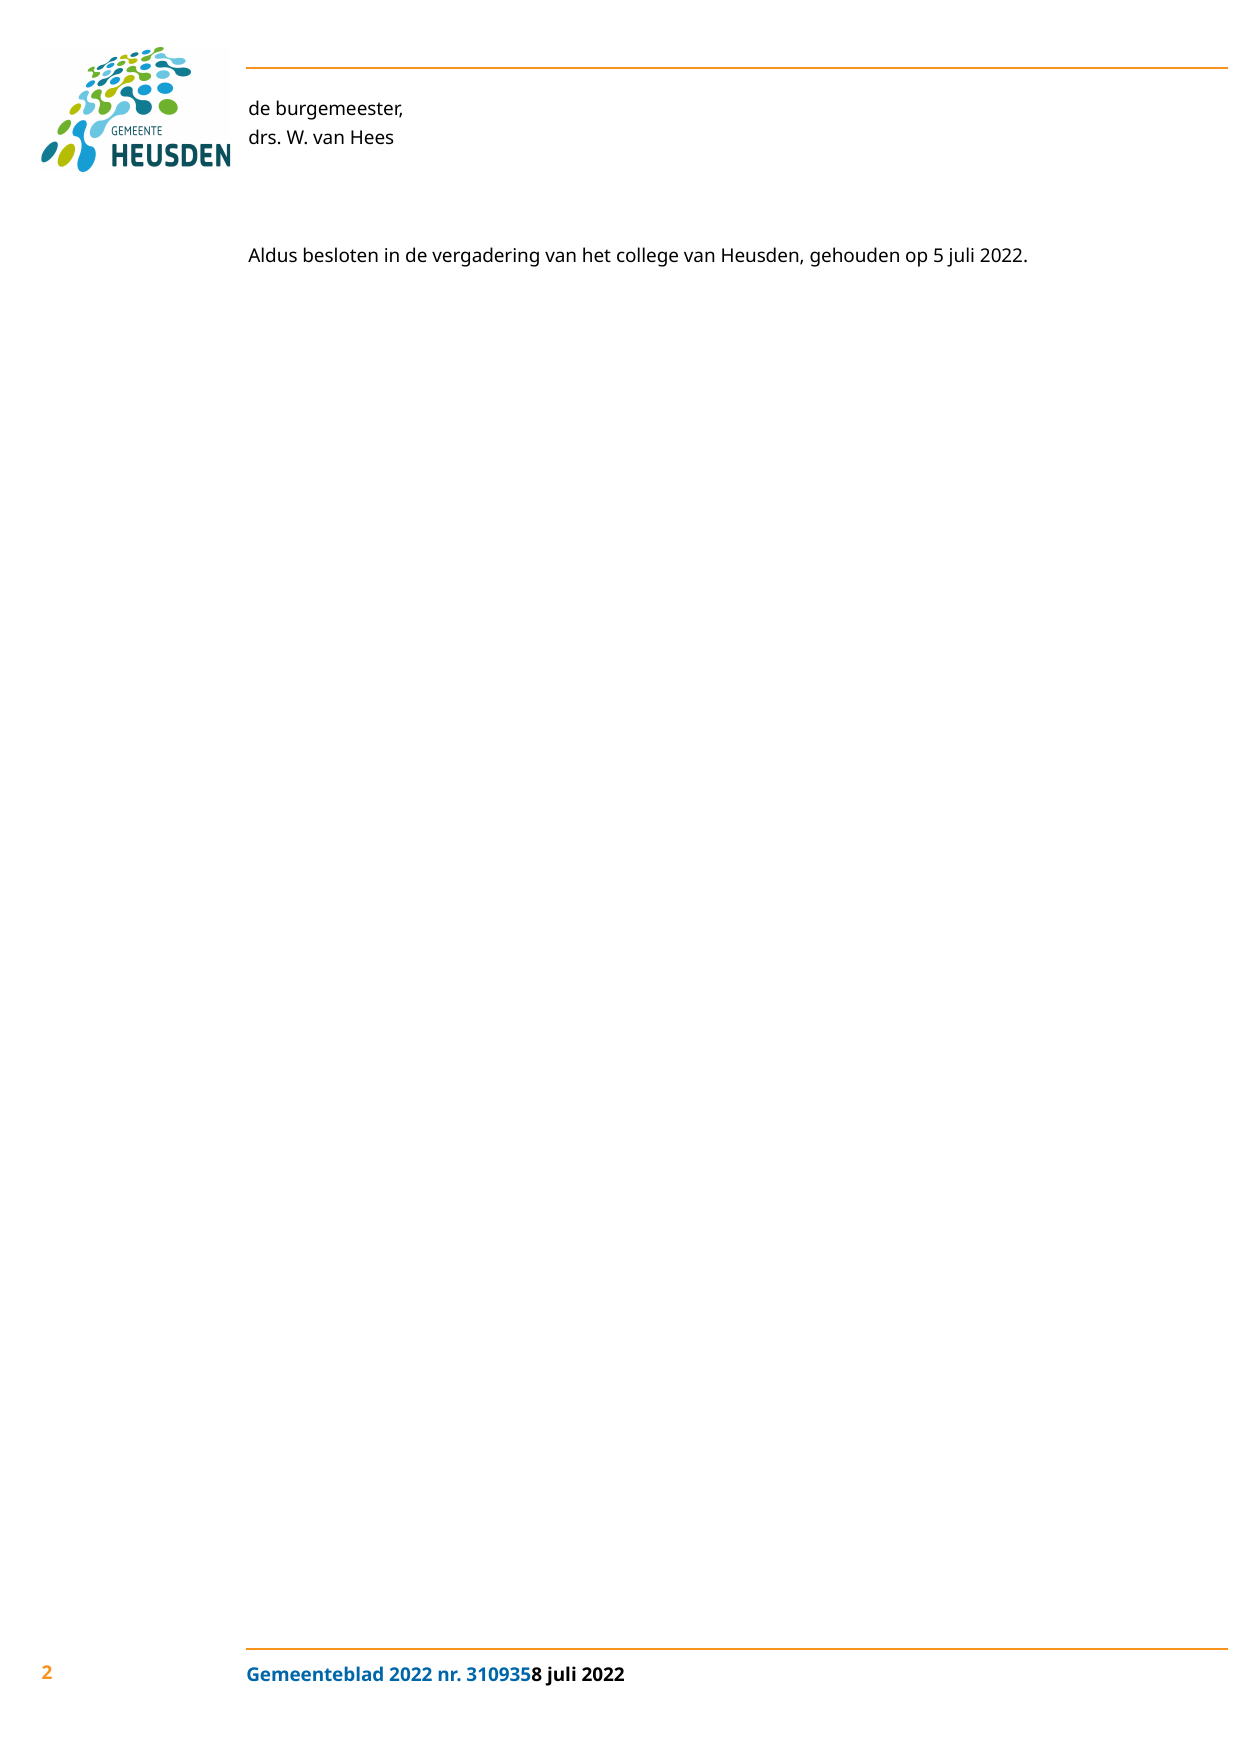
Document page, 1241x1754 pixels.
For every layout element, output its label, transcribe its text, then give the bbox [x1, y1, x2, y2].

picture [41, 47, 231, 172]
text drs. W. van Hees [248, 124, 1152, 150]
text de burgemeester, [248, 95, 1152, 121]
text Aldus besloten in de vergadering van het college van Heusden, gehouden op 5 juli 2022. [248, 243, 1152, 268]
